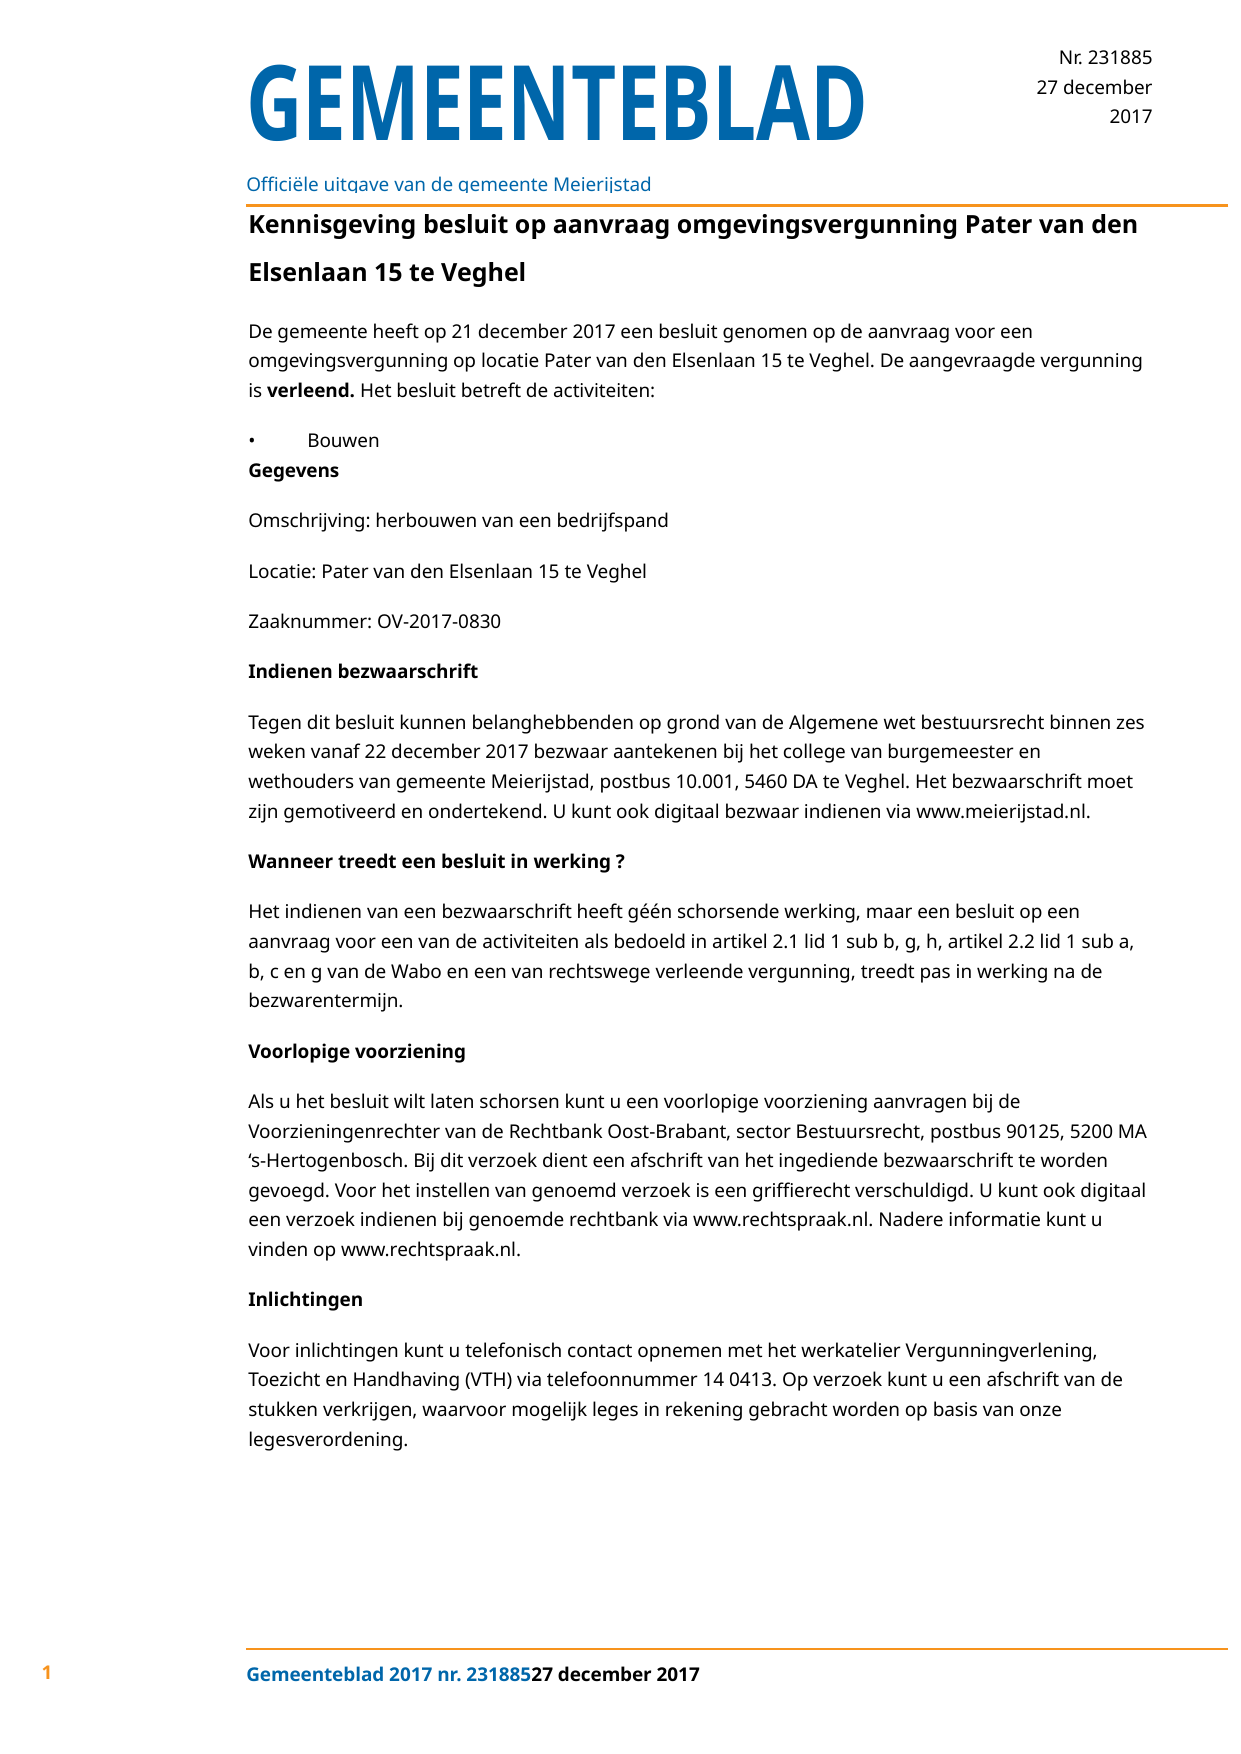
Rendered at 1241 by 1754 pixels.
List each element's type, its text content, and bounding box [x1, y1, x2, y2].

text Locatie: Pater van den Elsenlaan 15 te Veghel [248, 558, 1152, 584]
text Als u het besluit wilt laten schorsen kunt u een voorlopige voorziening aanvragen bij de Voorzieningenrechter van de Rechtbank Oost-Brabant, sector Bestuursrecht, postbus 90125, 5200 MA ‘s-Hertogenbosch. Bij dit verzoek dient een afschrift van het ingediende bezwaarschrift te worden gevoegd. Voor het instellen van genoemd verzoek is een griffierecht verschuldigd. U kunt ook digitaal een verzoek indienen bij genoemde rechtbank via www.rechtspraak.nl. Nadere informatie kunt u vinden op www.rechtspraak.nl. [248, 1088, 1152, 1262]
text Voorlopige voorziening [248, 1038, 1152, 1064]
text Indienen bezwaarschrift [248, 659, 1152, 684]
text Omschrijving: herbouwen van een bedrijfspand [248, 507, 1152, 533]
text Wanneer treedt een besluit in werking ? [248, 848, 1152, 874]
text Voor inlichtingen kunt u telefonisch contact opnemen met het werkatelier Vergunningverlening, Toezicht en Handhaving (VTH) via telefoonnummer 14 0413. Op verzoek kunt u een afschrift van de stukken verkrijgen, waarvoor mogelijk leges in rekening gebracht worden op basis van onze legesverordening. [248, 1337, 1152, 1452]
text Kennisgeving besluit op aanvraag omgevingsvergunning Pater van den Elsenlaan 15 te Veghel [248, 207, 1152, 288]
text Het indienen van een bezwaarschrift heeft géén schorsende werking, maar een besluit op een aanvraag voor een van de activiteiten als bedoeld in artikel 2.1 lid 1 sub b, g, h, artikel 2.2 lid 1 sub a, b, c en g van de Wabo en een van rechtswege verleende vergunning, treedt pas in werking na de bezwarentermijn. [248, 899, 1152, 1013]
picture [41, 47, 231, 172]
text Tegen dit besluit kunnen belanghebbenden op grond van de Algemene wet bestuursrecht binnen zes weken vanaf 22 december 2017 bezwaar aantekenen bij het college van burgemeester en wethouders van gemeente Meierijstad, postbus 10.001, 5460 DA te Veghel. Het bezwaarschrift moet zijn gemotiveerd en ondertekend. U kunt ook digitaal bezwaar indienen via www.meierijstad.nl. [248, 709, 1152, 824]
text Zaaknummer: OV-2017-0830 [248, 608, 1152, 634]
text Inlichtingen [248, 1287, 1152, 1312]
text Gegevens [248, 457, 1152, 483]
text De gemeente heeft op 21 december 2017 een besluit genomen op de aanvraag voor een omgevingsvergunning op locatie Pater van den Elsenlaan 15 te Veghel. De aangevraagde vergunning is verleend. Het besluit betreft de activiteiten: [248, 318, 1152, 403]
list Bouwen [248, 427, 1152, 453]
